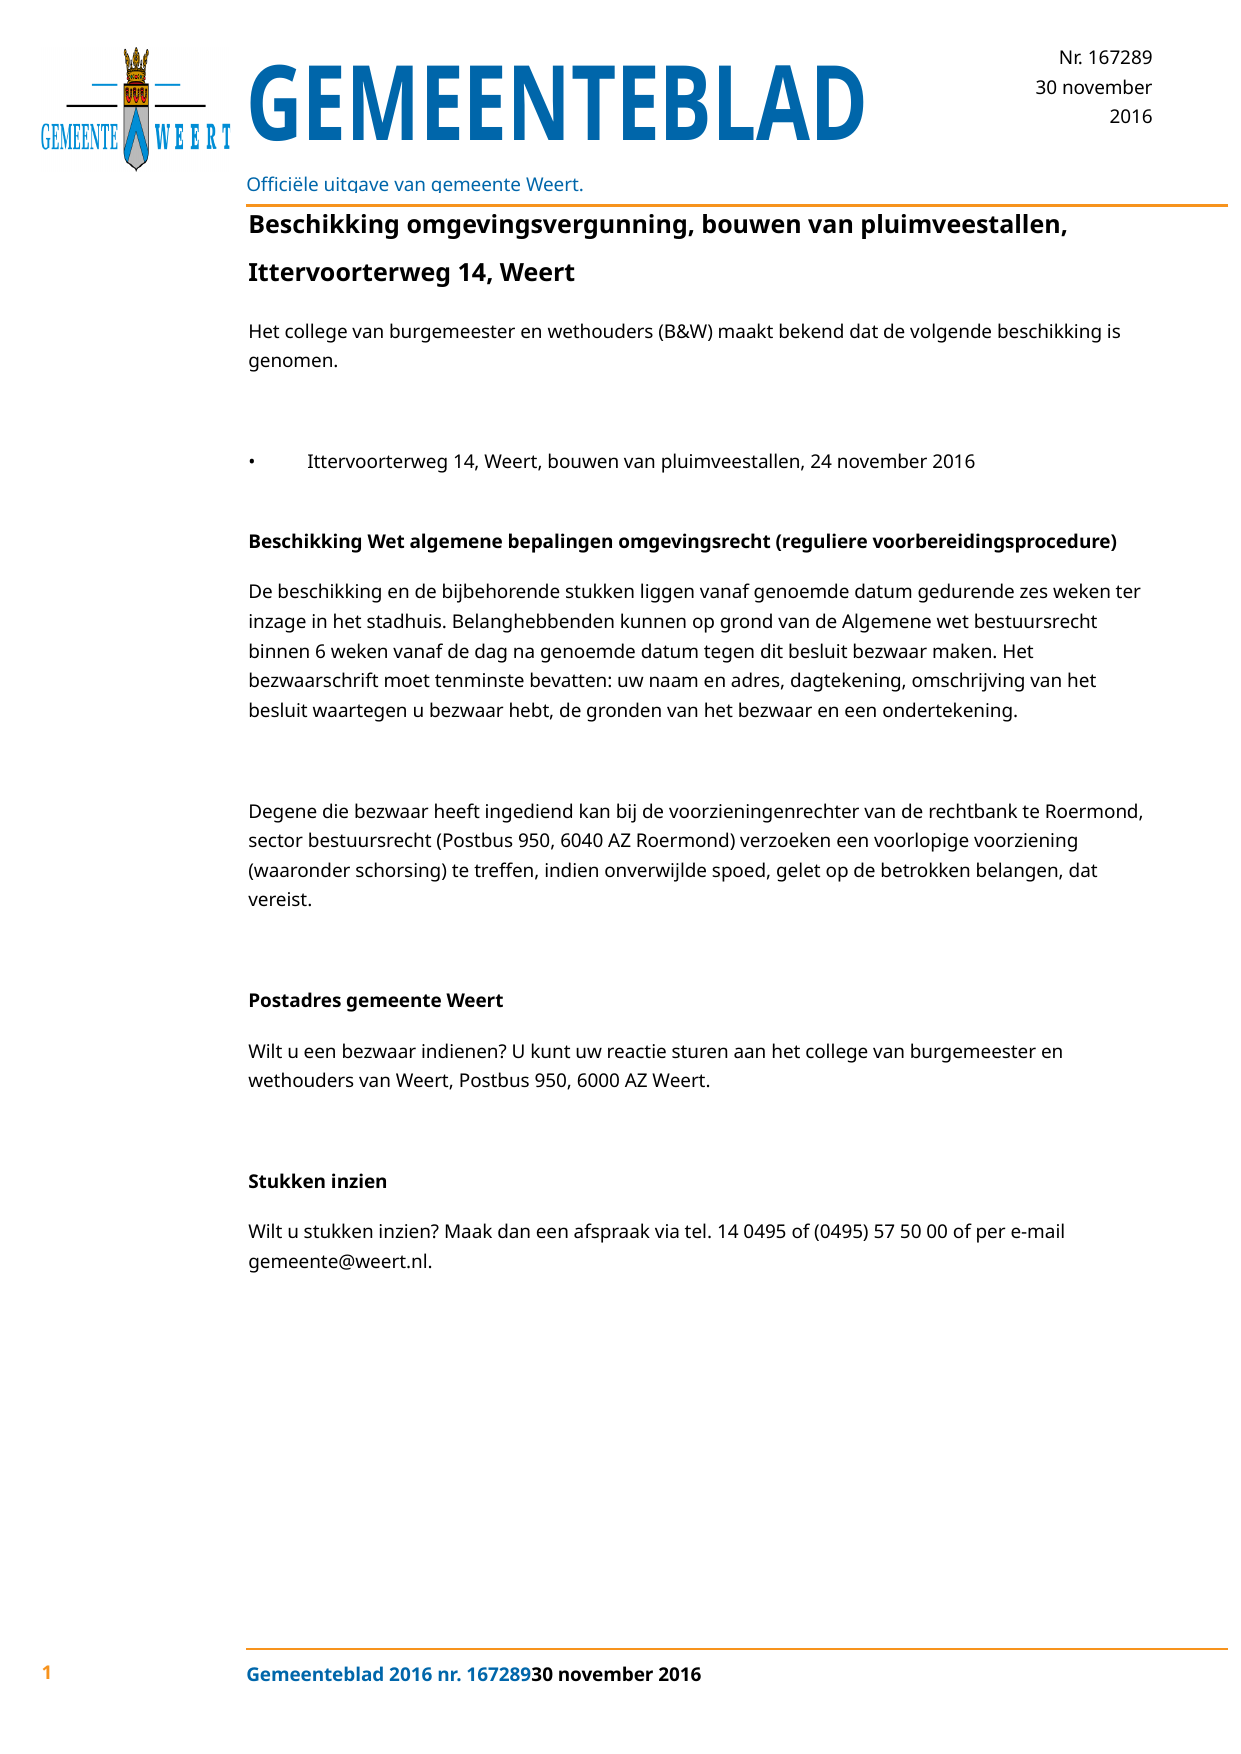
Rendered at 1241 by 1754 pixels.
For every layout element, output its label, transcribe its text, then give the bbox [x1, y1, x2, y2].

text Wilt u een bezwaar indienen? U kunt uw reactie sturen aan het college van burgemeester en wethouders van Weert, Postbus 950, 6000 AZ Weert. [248, 1038, 1152, 1093]
text De beschikking en de bijbehorende stukken liggen vanaf genoemde datum gedurende zes weken ter inzage in het stadhuis. Belanghebbenden kunnen op grond van de Algemene wet bestuursrecht binnen 6 weken vanaf de dag na genoemde datum tegen dit besluit bezwaar maken. Het bezwaarschrift moet tenminste bevatten: uw naam en adres, dagtekening, omschrijving van het besluit waartegen u bezwaar hebt, de gronden van het bezwaar en een ondertekening. [248, 579, 1152, 723]
list Ittervoorterweg 14, Weert, bouwen van pluimveestallen, 24 november 2016 [248, 448, 1152, 474]
text Het college van burgemeester en wethouders (B&W) maakt bekend dat de volgende beschikking is genomen. [248, 318, 1152, 373]
text Stukken inzien [248, 1168, 1152, 1194]
text Wilt u stukken inzien? Maak dan een afspraak via tel. 14 0495 of (0495) 57 50 00 of per e-mail gemeente@weert.nl. [248, 1219, 1152, 1274]
picture [41, 47, 231, 172]
text Degene die bezwaar heeft ingediend kan bij de voorzieningenrechter van de rechtbank te Roermond, sector bestuursrecht (Postbus 950, 6040 AZ Roermond) verzoeken een voorlopige voorziening (waaronder schorsing) te treffen, indien onverwijlde spoed, gelet op de betrokken belangen, dat vereist. [248, 798, 1152, 912]
text Beschikking Wet algemene bepalingen omgevingsrecht (reguliere voorbereidingsprocedure) [248, 528, 1152, 554]
text Postadres gemeente Weert [248, 987, 1152, 1013]
text Beschikking omgevingsvergunning, bouwen van pluimveestallen, Ittervoorterweg 14, Weert [248, 207, 1152, 288]
